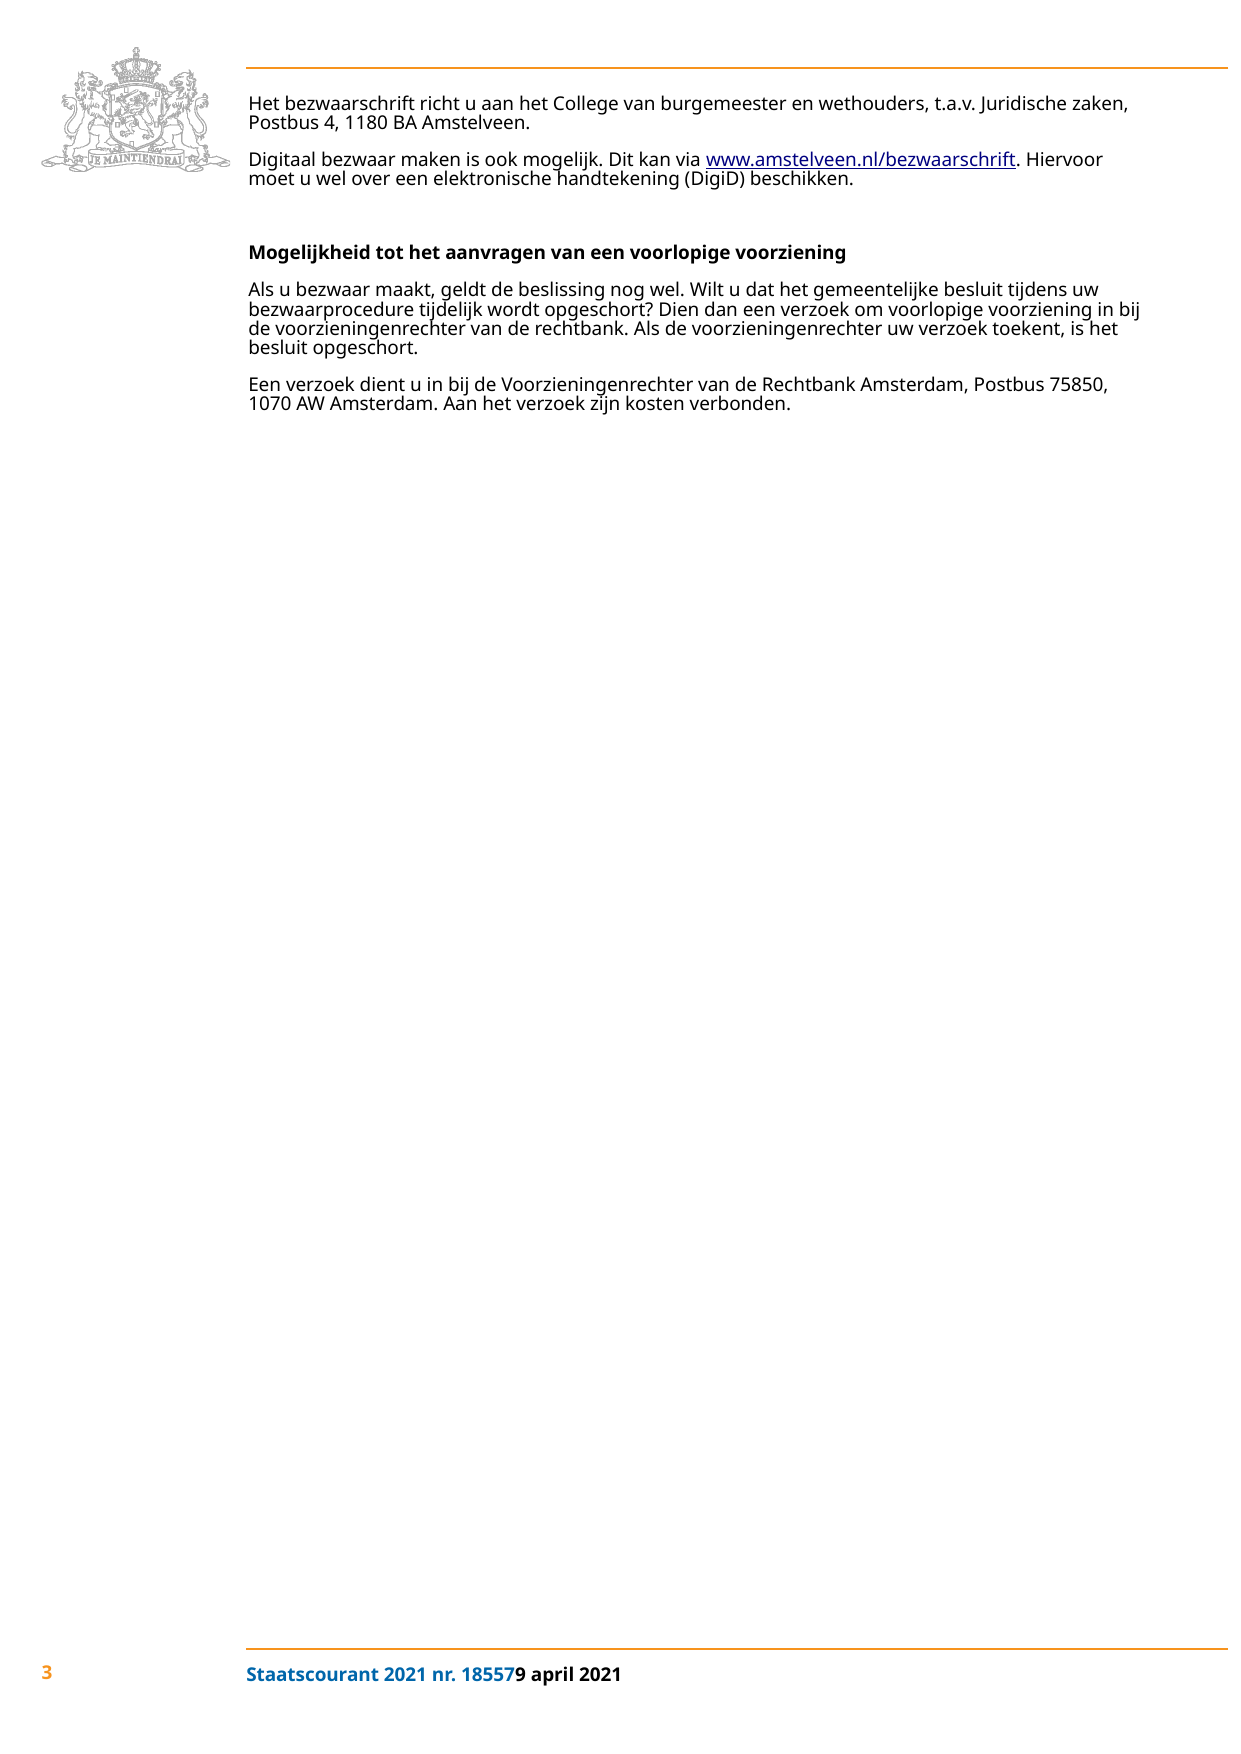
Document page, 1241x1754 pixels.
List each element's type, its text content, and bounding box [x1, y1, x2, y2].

text Het bezwaarschrift richt u aan het College van burgemeester en wethouders, t.a.v. Juridische zaken, Postbus 4, 1180 BA Amstelveen. [248, 95, 1152, 133]
text Als u bezwaar maakt, geldt de beslissing nog wel. Wilt u dat het gemeentelijke besluit tijdens uw bezwaarprocedure tijdelijk wordt opgeschort? Dien dan een verzoek om voorlopige voorziening in bij de voorzieningenrechter van de rechtbank. Als de voorzieningenrechter uw verzoek toekent, is het besluit opgeschort. [248, 281, 1152, 358]
text Een verzoek dient u in bij de Voorzieningenrechter van de Rechtbank Amsterdam, Postbus 75850, 1070 AW Amsterdam. Aan het verzoek zijn kosten verbonden. [248, 376, 1152, 414]
text Digitaal bezwaar maken is ook mogelijk. Dit kan via www.amstelveen.nl/bezwaarschrift. Hiervoor moet u wel over een elektronische handtekening (DigiD) beschikken. [248, 151, 1152, 189]
text Mogelijkheid tot het aanvragen van een voorlopige voorziening [248, 244, 1152, 263]
picture [41, 47, 231, 172]
